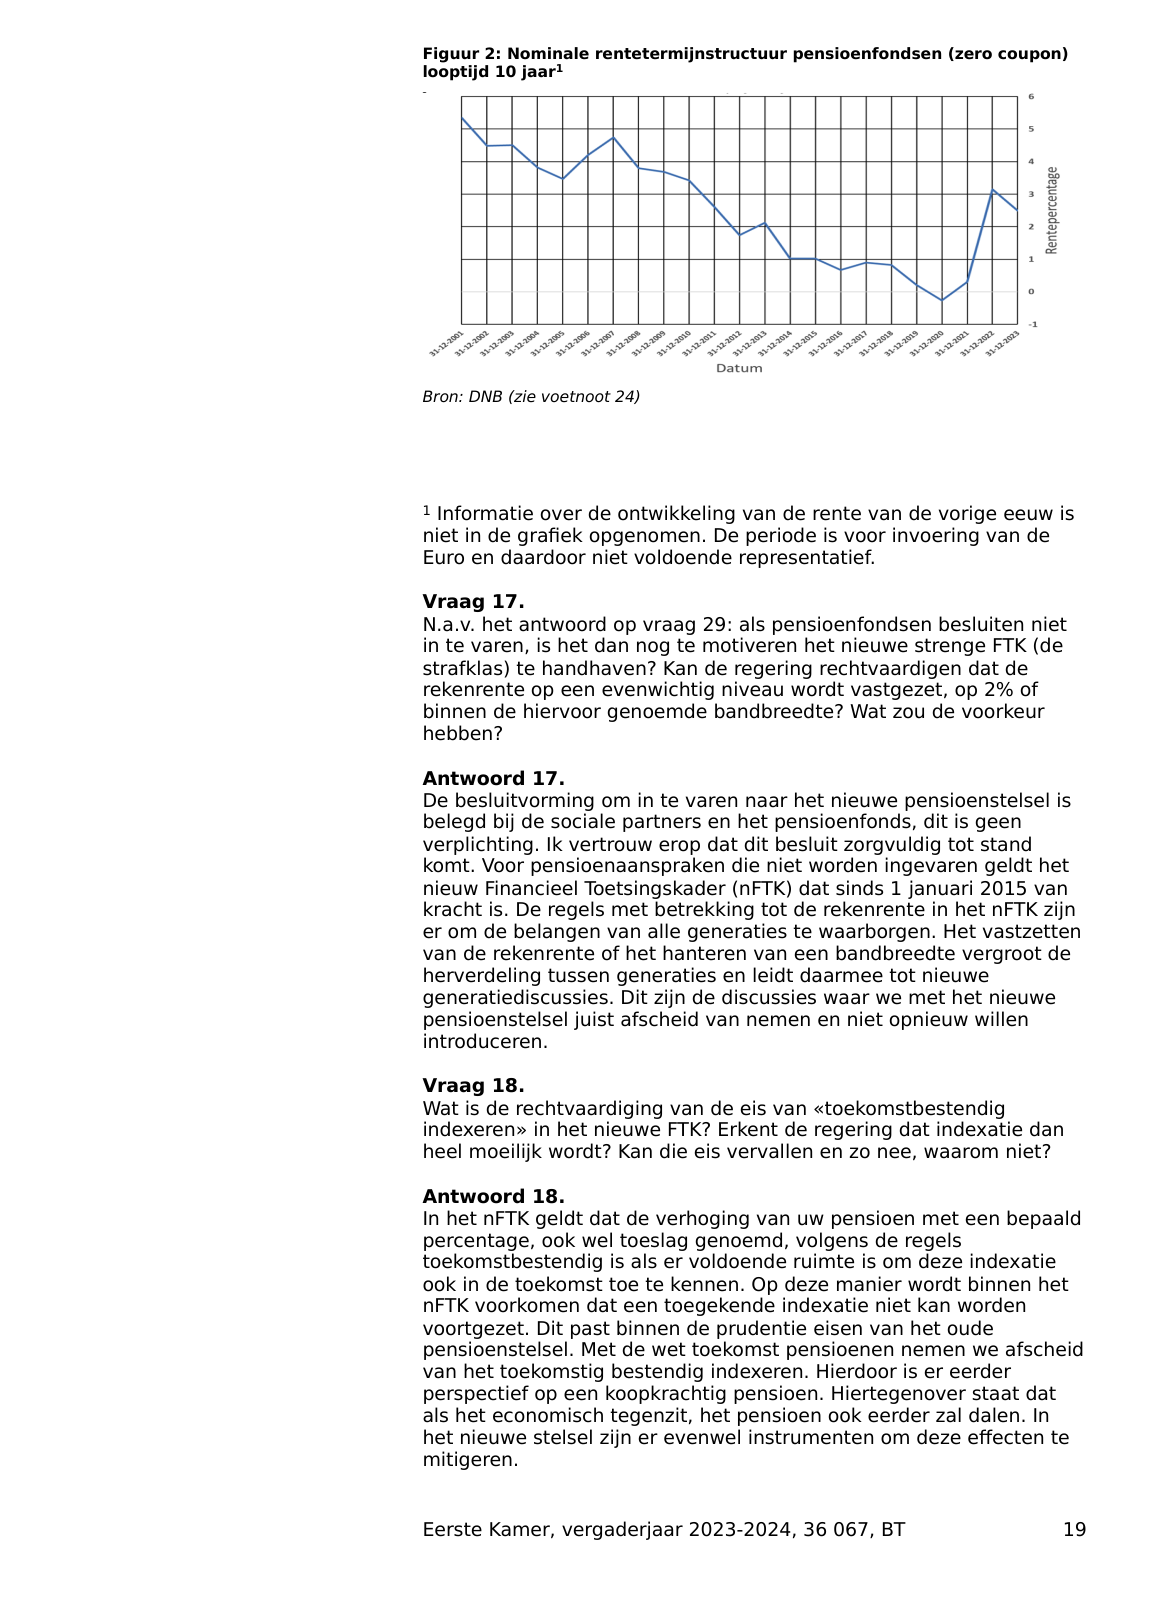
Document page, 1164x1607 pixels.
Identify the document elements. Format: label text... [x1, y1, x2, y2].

text Antwoord 18. [422, 1186, 1087, 1207]
text Figuur 2: Nominale rentetermijnstructuur pensioenfondsen (zero coupon) looptijd 10 jaar1 [422, 45, 1072, 81]
text 1 Informatie over de ontwikkeling van de rente van de vorige eeuw is niet in de grafiek opgenomen. De periode is voor invoering van de Euro en daardoor niet voldoende representatief. [422, 503, 1087, 569]
text Antwoord 17. [422, 767, 1087, 789]
text In het nFTK geldt dat de verhoging van uw pensioen met een bepaald percentage, ook wel toeslag genoemd, volgens de regels toekomstbestendig is als er voldoende ruimte is om deze indexatie ook in de toekomst toe te kennen. Op deze manier wordt binnen het nFTK voorkomen dat een toegekende indexatie niet kan worden voortgezet. Dit past binnen de prudentie eisen van het oude pensioenstelsel. Met de wet toekomst pensioenen nemen we afscheid van het toekomstig bestendig indexeren. Hierdoor is er eerder perspectief op een koopkrachtig pensioen. Hiertegenover staat dat als het economisch tegenzit, het pensioen ook eerder zal dalen. In het nieuwe stelsel zijn er evenwel instrumenten om deze effecten te mitigeren. [422, 1207, 1087, 1471]
text Vraag 18. [422, 1075, 1087, 1097]
text N.a.v. het antwoord op vraag 29: als pensioenfondsen besluiten niet in te varen, is het dan nog te motiveren het nieuwe strenge FTK (de strafklas) te handhaven? Kan de regering rechtvaardigen dat de rekenrente op een evenwichtig niveau wordt vastgezet, op 2% of binnen de hiervoor genoemde bandbreedte? Wat zou de voorkeur hebben? [422, 613, 1087, 745]
text Bron: DNB (zie voetnoot 24) [422, 388, 1072, 406]
text Wat is de rechtvaardiging van de eis van «toekomstbestendig indexeren» in het nieuwe FTK? Erkent de regering dat indexatie dan heel moeilijk wordt? Kan die eis vervallen en zo nee, waarom niet? [422, 1097, 1087, 1163]
picture [422, 92, 1072, 377]
text De besluitvorming om in te varen naar het nieuwe pensioenstelsel is belegd bij de sociale partners en het pensioenfonds, dit is geen verplichting. Ik vertrouw erop dat dit besluit zorgvuldig tot stand komt. Voor pensioenaanspraken die niet worden ingevaren geldt het nieuw Financieel Toetsingskader (nFTK) dat sinds 1 januari 2015 van kracht is. De regels met betrekking tot de rekenrente in het nFTK zijn er om de belangen van alle generaties te waarborgen. Het vastzetten van de rekenrente of het hanteren van een bandbreedte vergroot de herverdeling tussen generaties en leidt daarmee tot nieuwe generatiediscussies. Dit zijn de discussies waar we met het nieuwe pensioenstelsel juist afscheid van nemen en niet opnieuw willen introduceren. [422, 789, 1087, 1053]
text Vraag 17. [422, 591, 1087, 613]
